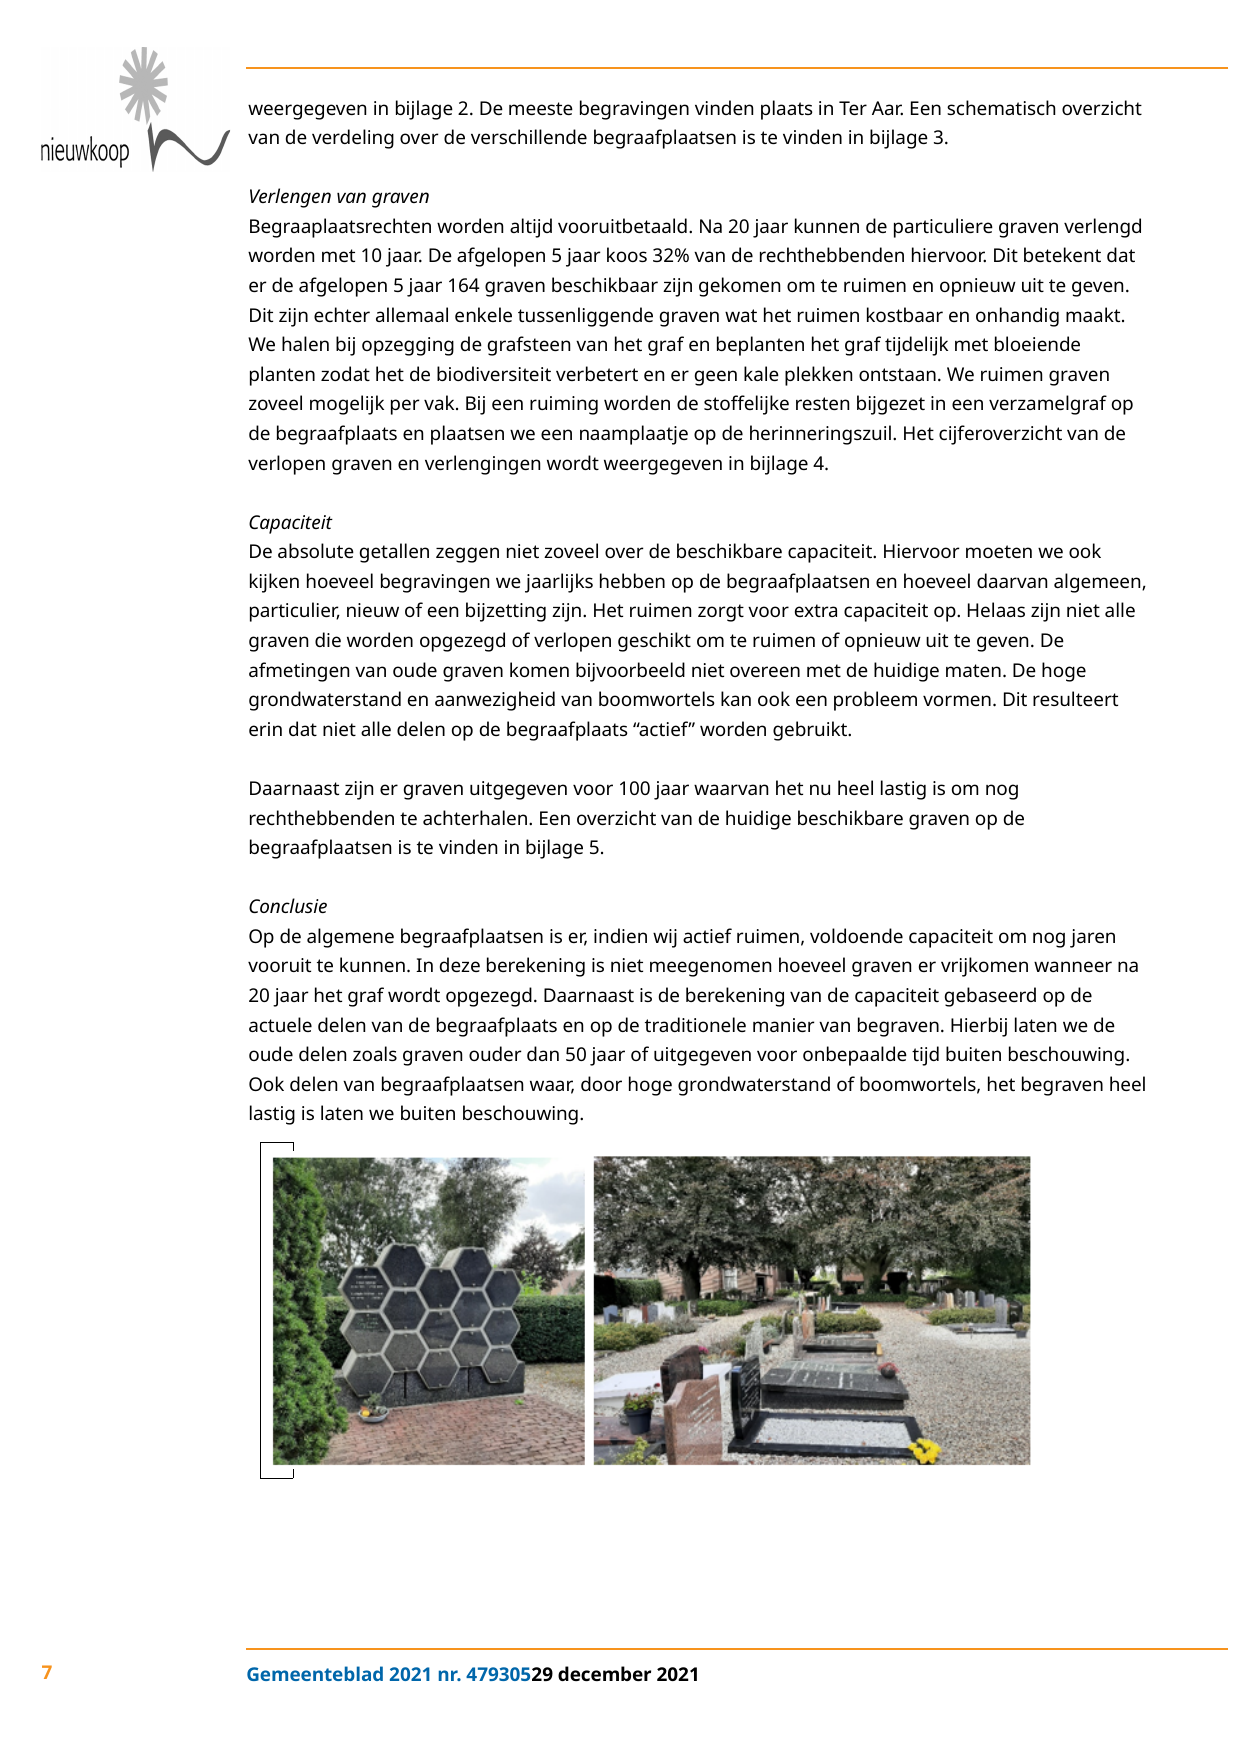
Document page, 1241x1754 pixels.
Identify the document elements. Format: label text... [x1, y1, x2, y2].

text Daarnaast zijn er graven uitgegeven voor 100 jaar waarvan het nu heel lastig is om nog rechthebbenden te achterhalen. Een overzicht van de huidige beschikbare graven op de begraafplaatsen is te vinden in bijlage 5. [248, 775, 1152, 860]
picture [41, 47, 231, 172]
text De absolute getallen zeggen niet zoveel over de beschikbare capaciteit. Hiervoor moeten we ook kijken hoeveel begravingen we jaarlijks hebben op de begraafplaatsen en hoeveel daarvan algemeen, particulier, nieuw of een bijzetting zijn. Het ruimen zorgt voor extra capaciteit op. Helaas zijn niet alle graven die worden opgezegd of verlopen geschikt om te ruimen of opnieuw uit te geven. De afmetingen van oude graven komen bijvoorbeeld niet overeen met de huidige maten. De hoge grondwaterstand en aanwezigheid van boomwortels kan ook een probleem vormen. Dit resulteert erin dat niet alle delen op de begraafplaats “actief” worden gebruikt. [248, 538, 1152, 742]
picture [268, 1151, 1037, 1469]
text Conclusie [248, 893, 1152, 919]
text weergegeven in bijlage 2. De meeste begravingen vinden plaats in Ter Aar. Een schematisch overzicht van de verdeling over de verschillende begraafplaatsen is te vinden in bijlage 3. [248, 95, 1152, 150]
text Capaciteit [248, 509, 1152, 535]
text Begraaplaatsrechten worden altijd vooruitbetaald. Na 20 jaar kunnen de particuliere graven verlengd worden met 10 jaar. De afgelopen 5 jaar koos 32% van de rechthebbenden hiervoor. Dit betekent dat er de afgelopen 5 jaar 164 graven beschikbaar zijn gekomen om te ruimen en opnieuw uit te geven. Dit zijn echter allemaal enkele tussenliggende graven wat het ruimen kostbaar en onhandig maakt. We halen bij opzegging de grafsteen van het graf en beplanten het graf tijdelijk met bloeiende planten zodat het de biodiversiteit verbetert en er geen kale plekken ontstaan. We ruimen graven zoveel mogelijk per vak. Bij een ruiming worden de stoffelijke resten bijgezet in een verzamelgraf op de begraafplaats en plaatsen we een naamplaatje op de herinneringszuil. Het cijferoverzicht van de verlopen graven en verlengingen wordt weergegeven in bijlage 4. [248, 213, 1152, 476]
text Verlengen van graven [248, 183, 1152, 209]
text Op de algemene begraafplaatsen is er, indien wij actief ruimen, voldoende capaciteit om nog jaren vooruit te kunnen. In deze berekening is niet meegenomen hoeveel graven er vrijkomen wanneer na 20 jaar het graf wordt opgezegd. Daarnaast is de berekening van de capaciteit gebaseerd op de actuele delen van de begraafplaats en op de traditionele manier van begraven. Hierbij laten we de oude delen zoals graven ouder dan 50 jaar of uitgegeven voor onbepaalde tijd buiten beschouwing. Ook delen van begraafplaatsen waar, door hoge grondwaterstand of boomwortels, het begraven heel lastig is laten we buiten beschouwing. [248, 923, 1152, 1126]
